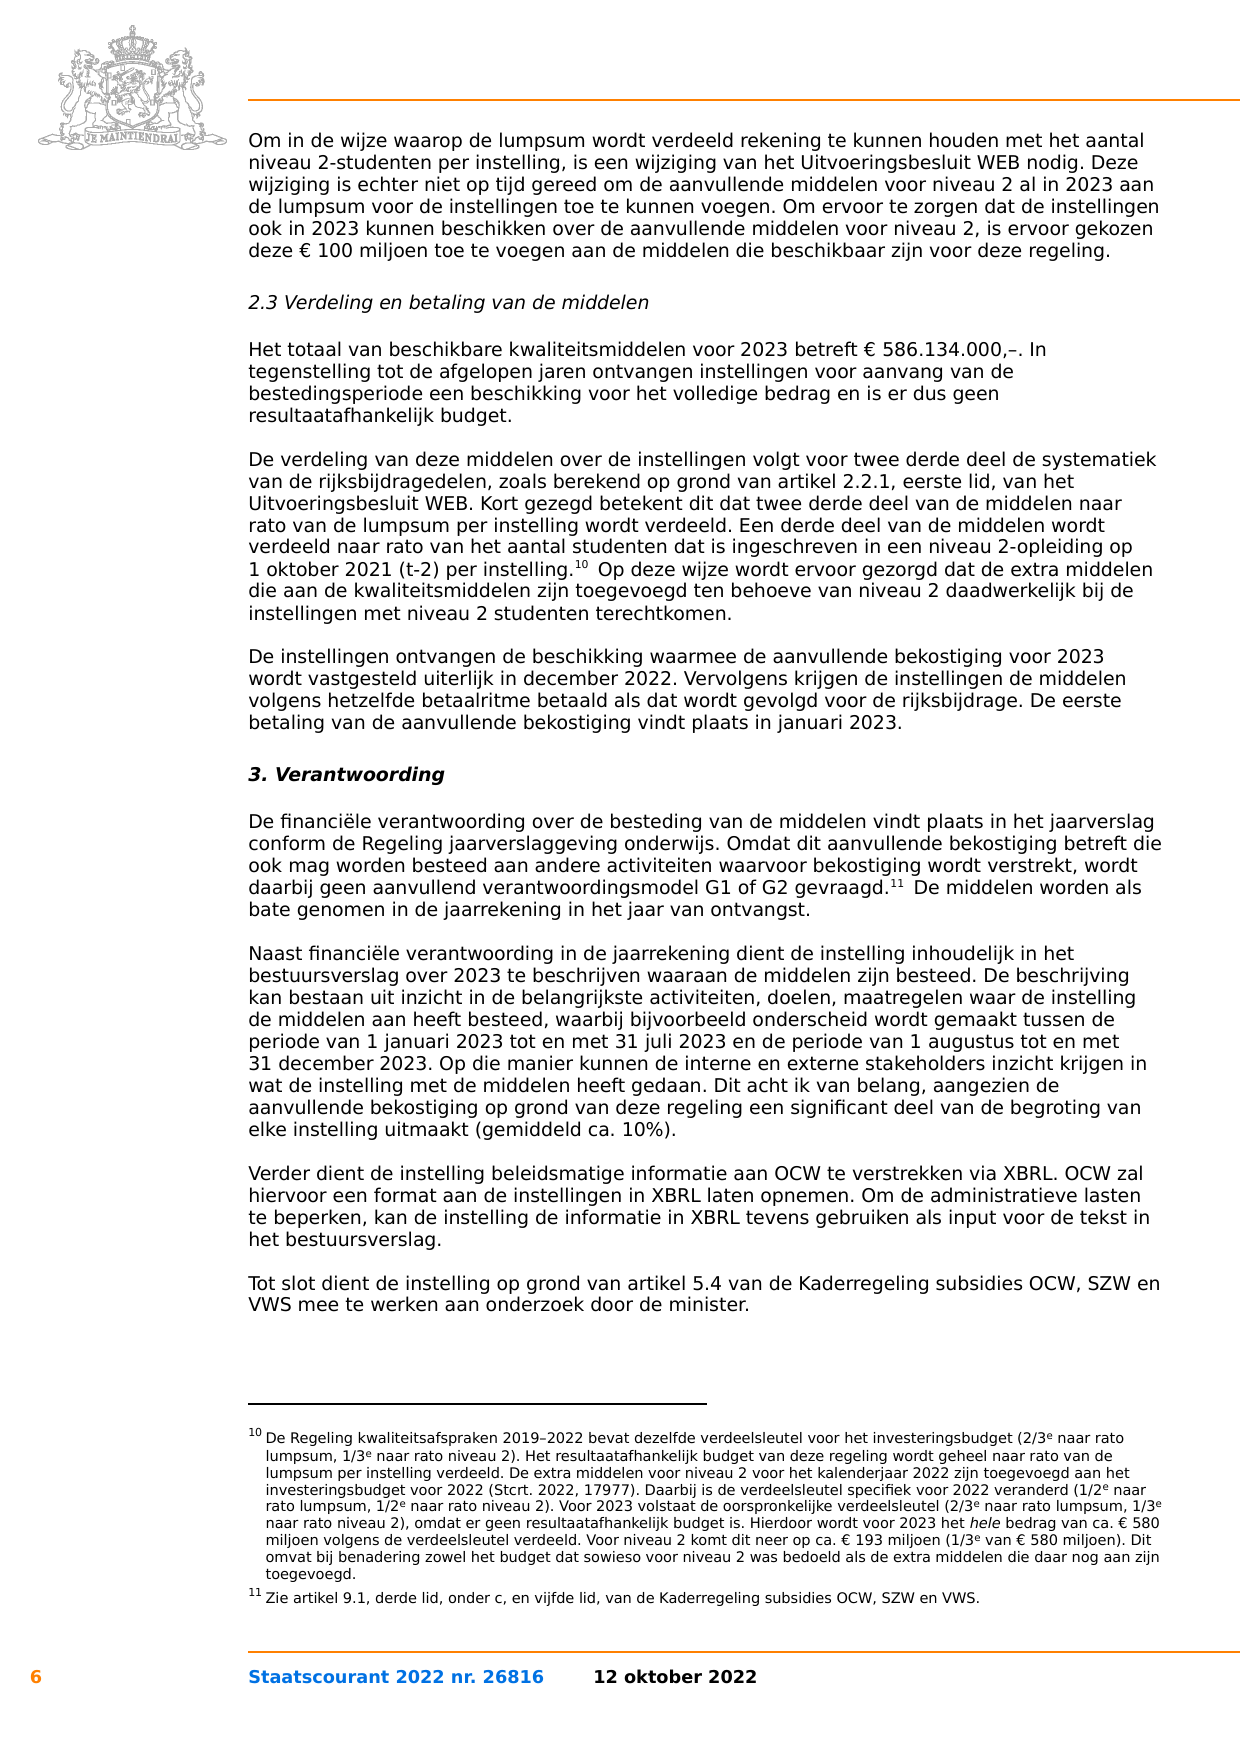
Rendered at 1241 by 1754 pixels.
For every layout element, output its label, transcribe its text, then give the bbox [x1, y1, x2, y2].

text De Regeling kwaliteitsafspraken 2019–2022 bevat dezelfde verdeelsleutel voor het investeringsbudget (2/3e naar rato lumpsum, 1/3e naar rato niveau 2). Het resultaatafhankelijk budget van deze regeling wordt geheel naar rato van de lumpsum per instelling verdeeld. De extra middelen voor niveau 2 voor het kalenderjaar 2022 zijn toegevoegd aan het investeringsbudget voor 2022 (Stcrt. 2022, 17977). Daarbij is de verdeelsleutel specifiek voor 2022 veranderd (1/2e naar rato lumpsum, 1/2e naar rato niveau 2). Voor 2023 volstaat de oorspronkelijke verdeelsleutel (2/3e naar rato lumpsum, 1/3e naar rato niveau 2), omdat er geen resultaatafhankelijk budget is. Hierdoor wordt voor 2023 het hele bedrag van ca. € 580 miljoen volgens de verdeelsleutel verdeeld. Voor niveau 2 komt dit neer op ca. € 193 miljoen (1/3e van € 580 miljoen). Dit omvat bij benadering zowel het budget dat sowieso voor niveau 2 was bedoeld als de extra middelen die daar nog aan zijn toegevoegd. [248, 1426, 1163, 1583]
text Het totaal van beschikbare kwaliteitsmiddelen voor 2023 betreft € 586.134.000,–. In tegenstelling tot de afgelopen jaren ontvangen instellingen voor aanvang van de bestedingsperiode een beschikking voor het volledige bedrag en is er dus geen resultaatafhankelijk budget. [248, 339, 1163, 427]
text Verder dient de instelling beleidsmatige informatie aan OCW te verstrekken via XBRL. OCW zal hiervoor een format aan de instellingen in XBRL laten opnemen. Om de administratieve lasten te beperken, kan de instelling de informatie in XBRL tevens gebruiken als input voor de tekst in het bestuursverslag. [248, 1163, 1163, 1251]
subtitle 3. Verantwoording [248, 764, 1163, 786]
text De verdeling van deze middelen over de instellingen volgt voor twee derde deel de systematiek van de rijksbijdragedelen, zoals berekend op grond van artikel 2.2.1, eerste lid, van het Uitvoeringsbesluit WEB. Kort gezegd betekent dit dat twee derde deel van de middelen naar rato van de lumpsum per instelling wordt verdeeld. Een derde deel van de middelen wordt verdeeld naar rato van het aantal studenten dat is ingeschreven in een niveau 2-opleiding op 1 oktober 2021 (t-2) per instelling. Op deze wijze wordt ervoor gezorgd dat de extra middelen die aan de kwaliteitsmiddelen zijn toegevoegd ten behoeve van niveau 2 daadwerkelijk bij de instellingen met niveau 2 studenten terechtkomen. [248, 448, 1163, 624]
text De financiële verantwoording over de besteding van de middelen vindt plaats in het jaarverslag conform de Regeling jaarverslaggeving onderwijs. Omdat dit aanvullende bekostiging betreft die ook mag worden besteed aan andere activiteiten waarvoor bekostiging wordt verstrekt, wordt daarbij geen aanvullend verantwoordingsmodel G1 of G2 gevraagd. De middelen worden als bate genomen in de jaarrekening in het jaar van ontvangst. [248, 811, 1163, 921]
picture [38, 25, 227, 150]
text Om in de wijze waarop de lumpsum wordt verdeeld rekening te kunnen houden met het aantal niveau 2-studenten per instelling, is een wijziging van het Uitvoeringsbesluit WEB nodig. Deze wijziging is echter niet op tijd gereed om de aanvullende middelen voor niveau 2 al in 2023 aan de lumpsum voor de instellingen toe te kunnen voegen. Om ervoor te zorgen dat de instellingen ook in 2023 kunnen beschikken over de aanvullende middelen voor niveau 2, is ervoor gekozen deze € 100 miljoen toe te voegen aan de middelen die beschikbaar zijn voor deze regeling. [248, 130, 1163, 262]
text Tot slot dient de instelling op grond van artikel 5.4 van de Kaderregeling subsidies OCW, SZW en VWS mee te werken aan onderzoek door de minister. [248, 1272, 1163, 1316]
text Naast financiële verantwoording in de jaarrekening dient de instelling inhoudelijk in het bestuursverslag over 2023 te beschrijven waaraan de middelen zijn besteed. De beschrijving kan bestaan uit inzicht in de belangrijkste activiteiten, doelen, maatregelen waar de instelling de middelen aan heeft besteed, waarbij bijvoorbeeld onderscheid wordt gemaakt tussen de periode van 1 januari 2023 tot en met 31 juli 2023 en de periode van 1 augustus tot en met 31 december 2023. Op die manier kunnen de interne en externe stakeholders inzicht krijgen in wat de instelling met de middelen heeft gedaan. Dit acht ik van belang, aangezien de aanvullende bekostiging op grond van deze regeling een significant deel van de begroting van elke instelling uitmaakt (gemiddeld ca. 10%). [248, 943, 1163, 1141]
text Zie artikel 9.1, derde lid, onder c, en vijfde lid, van de Kaderregeling subsidies OCW, SZW en VWS. [248, 1586, 1163, 1608]
subtitle 2.3 Verdeling en betaling van de middelen [248, 292, 1163, 314]
text De instellingen ontvangen de beschikking waarmee de aanvullende bekostiging voor 2023 wordt vastgesteld uiterlijk in december 2022. Vervolgens krijgen de instellingen de middelen volgens hetzelfde betaalritme betaald als dat wordt gevolgd voor de rijksbijdrage. De eerste betaling van de aanvullende bekostiging vindt plaats in januari 2023. [248, 646, 1163, 734]
